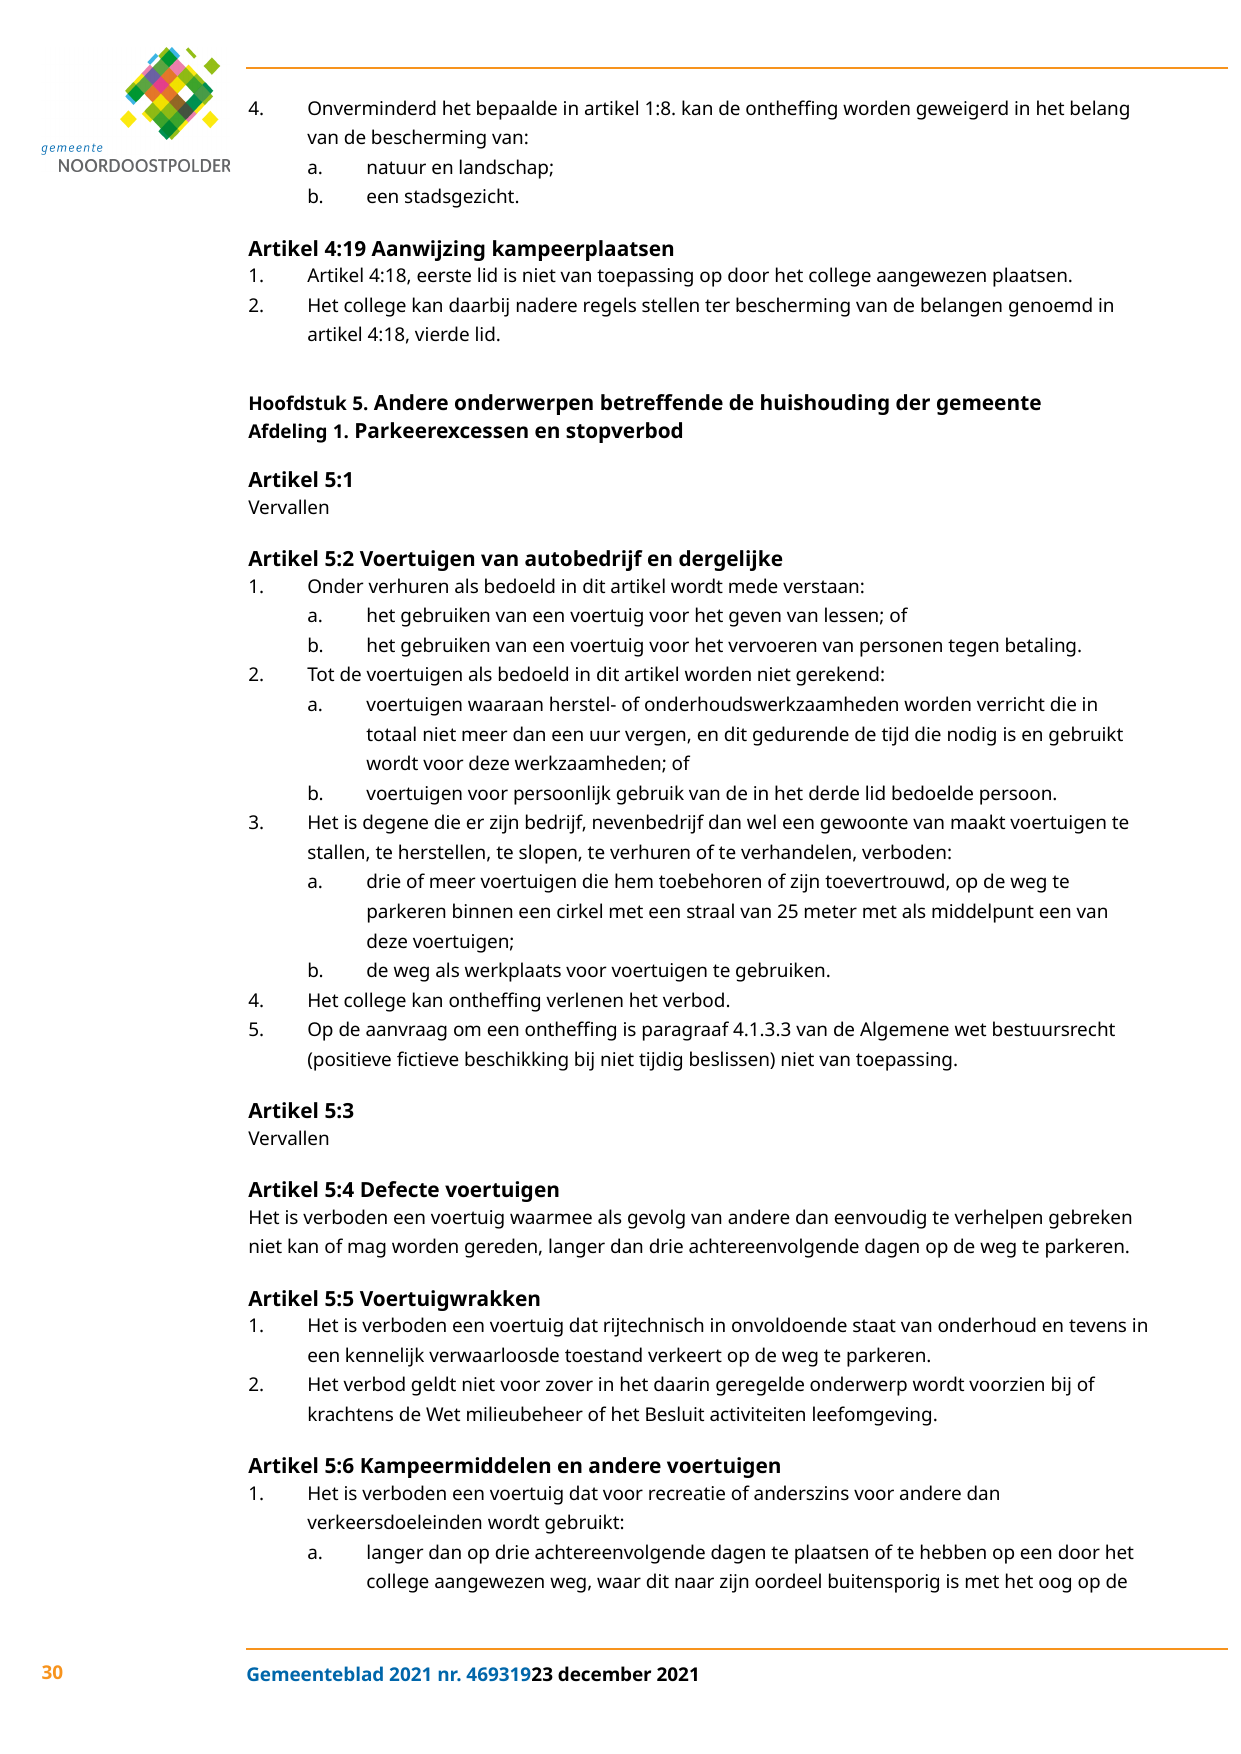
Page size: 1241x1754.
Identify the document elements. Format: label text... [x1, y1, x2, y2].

list Artikel 4:18, eerste lid is niet van toepassing op door het college aangewezen plaatsen. [248, 262, 1152, 288]
list de weg als werkplaats voor voertuigen te gebruiken. [307, 957, 1152, 983]
list langer dan op drie achtereenvolgende dagen te plaatsen of te hebben op een door het college aangewezen weg, waar dit naar zijn oordeel buitensporig is met het oog op de [307, 1539, 1152, 1594]
list drie of meer voertuigen die hem toebehoren of zijn toevertrouwd, op de weg te parkeren binnen een cirkel met een straal van 25 meter met als middelpunt een van deze voertuigen; [307, 869, 1152, 954]
text Artikel 5:4 Defecte voertuigen [248, 1176, 1152, 1204]
text Vervallen [248, 494, 1152, 520]
list het gebruiken van een voertuig voor het geven van lessen; of [307, 602, 1152, 628]
list Onverminderd het bepaalde in artikel 1:8. kan de ontheffing worden geweigerd in het belang van de bescherming van: [248, 95, 1152, 150]
text Artikel 5:3 [248, 1097, 1152, 1125]
list voertuigen waaraan herstel- of onderhoudswerkzaamheden worden verricht die in totaal niet meer dan een uur vergen, en dit gedurende de tijd die nodig is en gebruikt wordt voor deze werkzaamheden; of [307, 691, 1152, 776]
text Het is verboden een voertuig waarmee als gevolg van andere dan eenvoudig te verhelpen gebreken niet kan of mag worden gereden, langer dan drie achtereenvolgende dagen op de weg te parkeren. [248, 1204, 1152, 1259]
list voertuigen voor persoonlijk gebruik van de in het derde lid bedoelde persoon. [307, 780, 1152, 806]
list Het verbod geldt niet voor zover in het daarin geregelde onderwerp wordt voorzien bij of krachtens de Wet milieubeheer of het Besluit activiteiten leefomgeving. [248, 1372, 1152, 1427]
list Onder verhuren als bedoeld in dit artikel wordt mede verstaan: [248, 573, 1152, 599]
picture [41, 47, 231, 172]
list natuur en landschap; [307, 154, 1152, 180]
text Artikel 5:5 Voertuigwrakken [248, 1284, 1152, 1312]
list het gebruiken van een voertuig voor het vervoeren van personen tegen betaling. [307, 632, 1152, 658]
text Vervallen [248, 1125, 1152, 1151]
list Het is degene die er zijn bedrijf, nevenbedrijf dan wel een gewoonte van maakt voertuigen te stallen, te herstellen, te slopen, te verhuren of te verhandelen, verboden: [248, 809, 1152, 865]
list Het is verboden een voertuig dat rijtechnisch in onvoldoende staat van onderhoud en tevens in een kennelijk verwaarloosde toestand verkeert op de weg te parkeren. [248, 1312, 1152, 1368]
list Het is verboden een voertuig dat voor recreatie of anderszins voor andere dan verkeersdoeleinden wordt gebruikt: [248, 1480, 1152, 1535]
text Artikel 4:19 Aanwijzing kampeerplaatsen [248, 234, 1152, 262]
list Tot de voertuigen als bedoeld in dit artikel worden niet gerekend: [248, 662, 1152, 687]
text Artikel 5:2 Voertuigen van autobedrijf en dergelijke [248, 544, 1152, 573]
list een stadsgezicht. [307, 183, 1152, 209]
text Hoofdstuk 5. Andere onderwerpen betreffende de huishouding der gemeente [248, 388, 1152, 416]
text Afdeling 1. Parkeerexcessen en stopverbod [248, 416, 1152, 445]
text Artikel 5:1 [248, 466, 1152, 494]
list Het college kan daarbij nadere regels stellen ter bescherming van de belangen genoemd in artikel 4:18, vierde lid. [248, 292, 1152, 347]
list Het college kan ontheffing verlenen het verbod. [248, 987, 1152, 1013]
text Artikel 5:6 Kampeermiddelen en andere voertuigen [248, 1452, 1152, 1480]
list Op de aanvraag om een ontheffing is paragraaf 4.1.3.3 van de Algemene wet bestuursrecht (positieve fictieve beschikking bij niet tijdig beslissen) niet van toepassing. [248, 1017, 1152, 1072]
